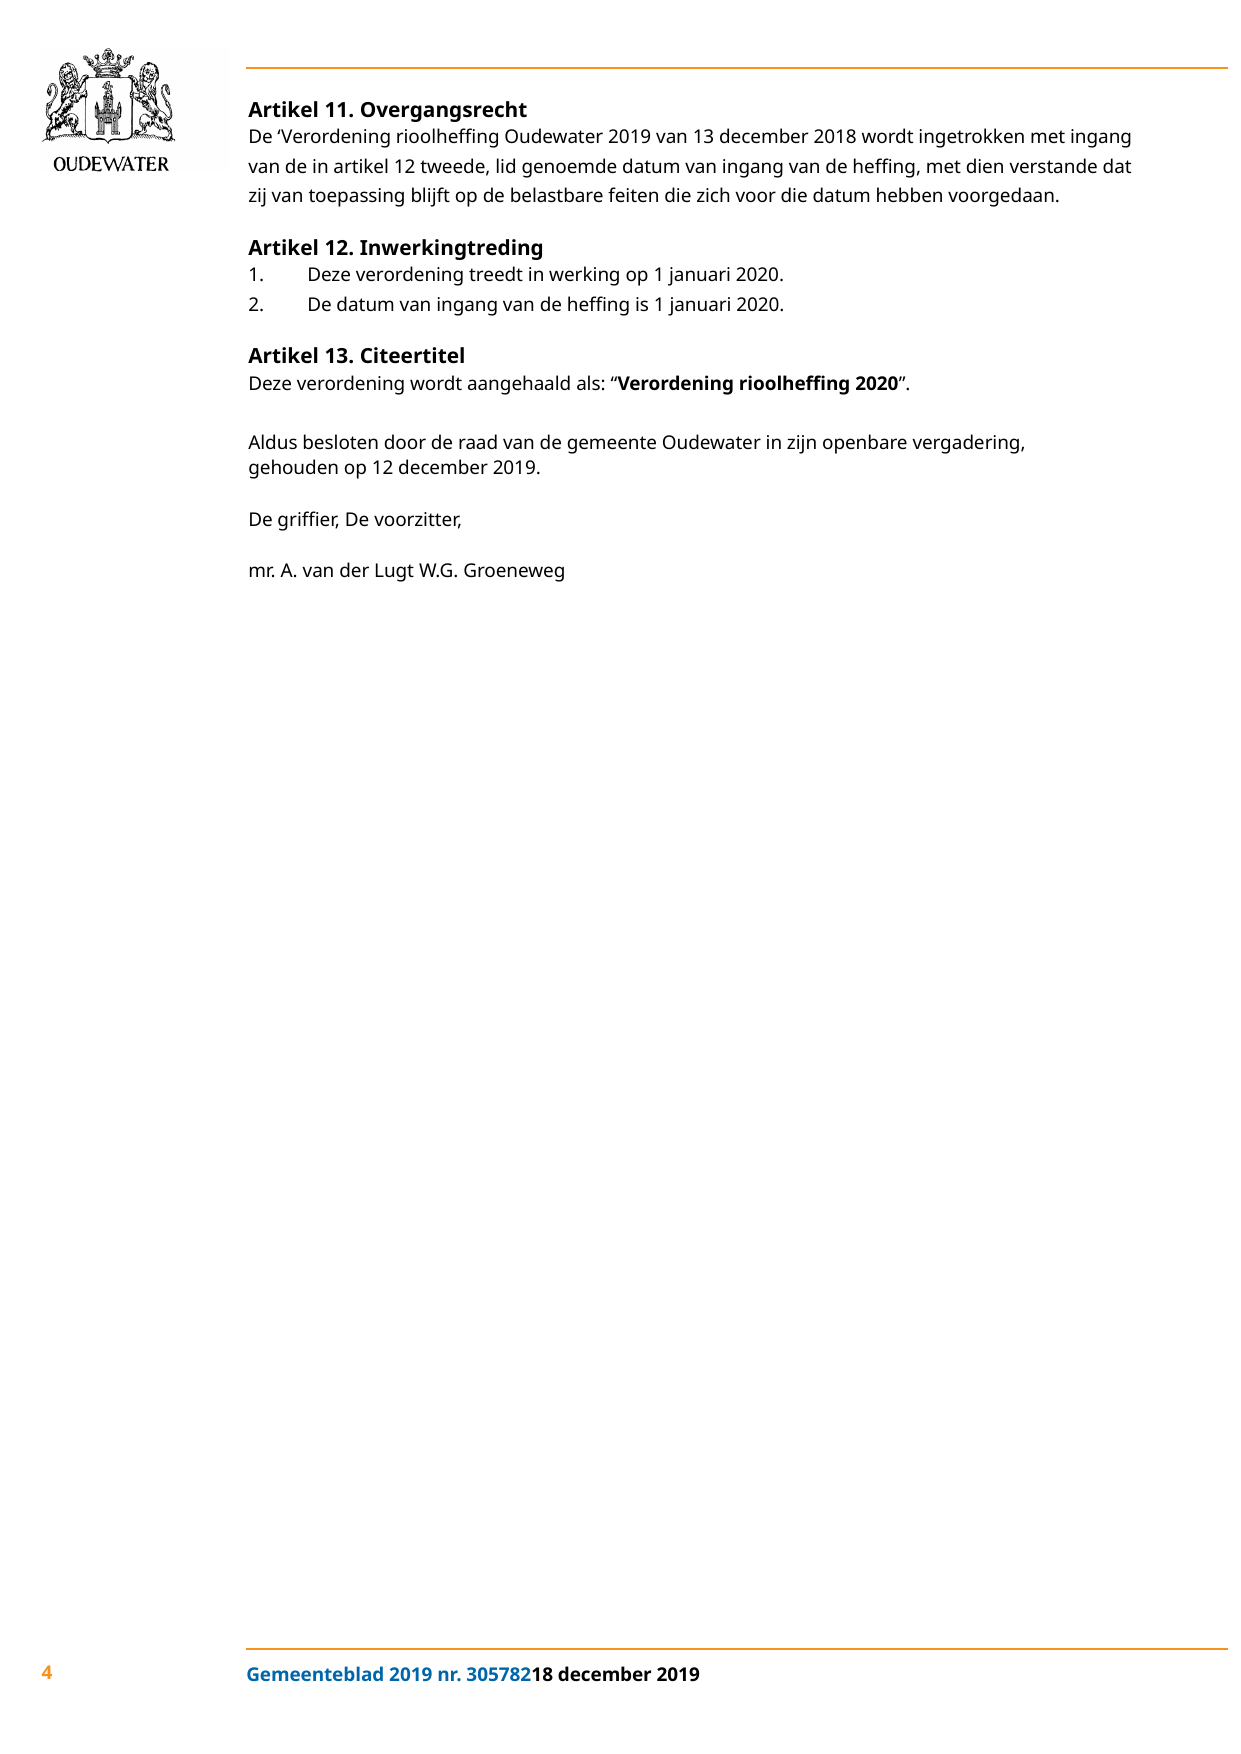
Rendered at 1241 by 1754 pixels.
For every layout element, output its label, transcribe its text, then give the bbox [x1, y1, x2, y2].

text De ‘Verordening rioolheffing Oudewater 2019 van 13 december 2018 wordt ingetrokken met ingang van de in artikel 12 tweede, lid genoemde datum van ingang van de heffing, met dien verstande dat zij van toepassing blijft op de belastbare feiten die zich voor die datum hebben voorgedaan. [248, 123, 1152, 208]
text Artikel 11. Overgangsrecht [248, 95, 1152, 123]
text Artikel 13. Citeertitel [248, 341, 1152, 370]
text mr. A. van der Lugt W.G. Groeneweg [248, 557, 1152, 583]
list Deze verordening treedt in werking op 1 januari 2020. [248, 261, 1152, 287]
text gehouden op 12 december 2019. [248, 454, 1152, 480]
text Deze verordening wordt aangehaald als: “Verordening rioolheffing 2020”. [248, 370, 1152, 395]
picture [41, 47, 231, 172]
text Artikel 12. Inwerkingtreding [248, 233, 1152, 261]
list De datum van ingang van de heffing is 1 januari 2020. [248, 291, 1152, 317]
text Aldus besloten door de raad van de gemeente Oudewater in zijn openbare vergadering, [248, 429, 1152, 454]
text De griffier, De voorzitter, [248, 506, 1152, 532]
